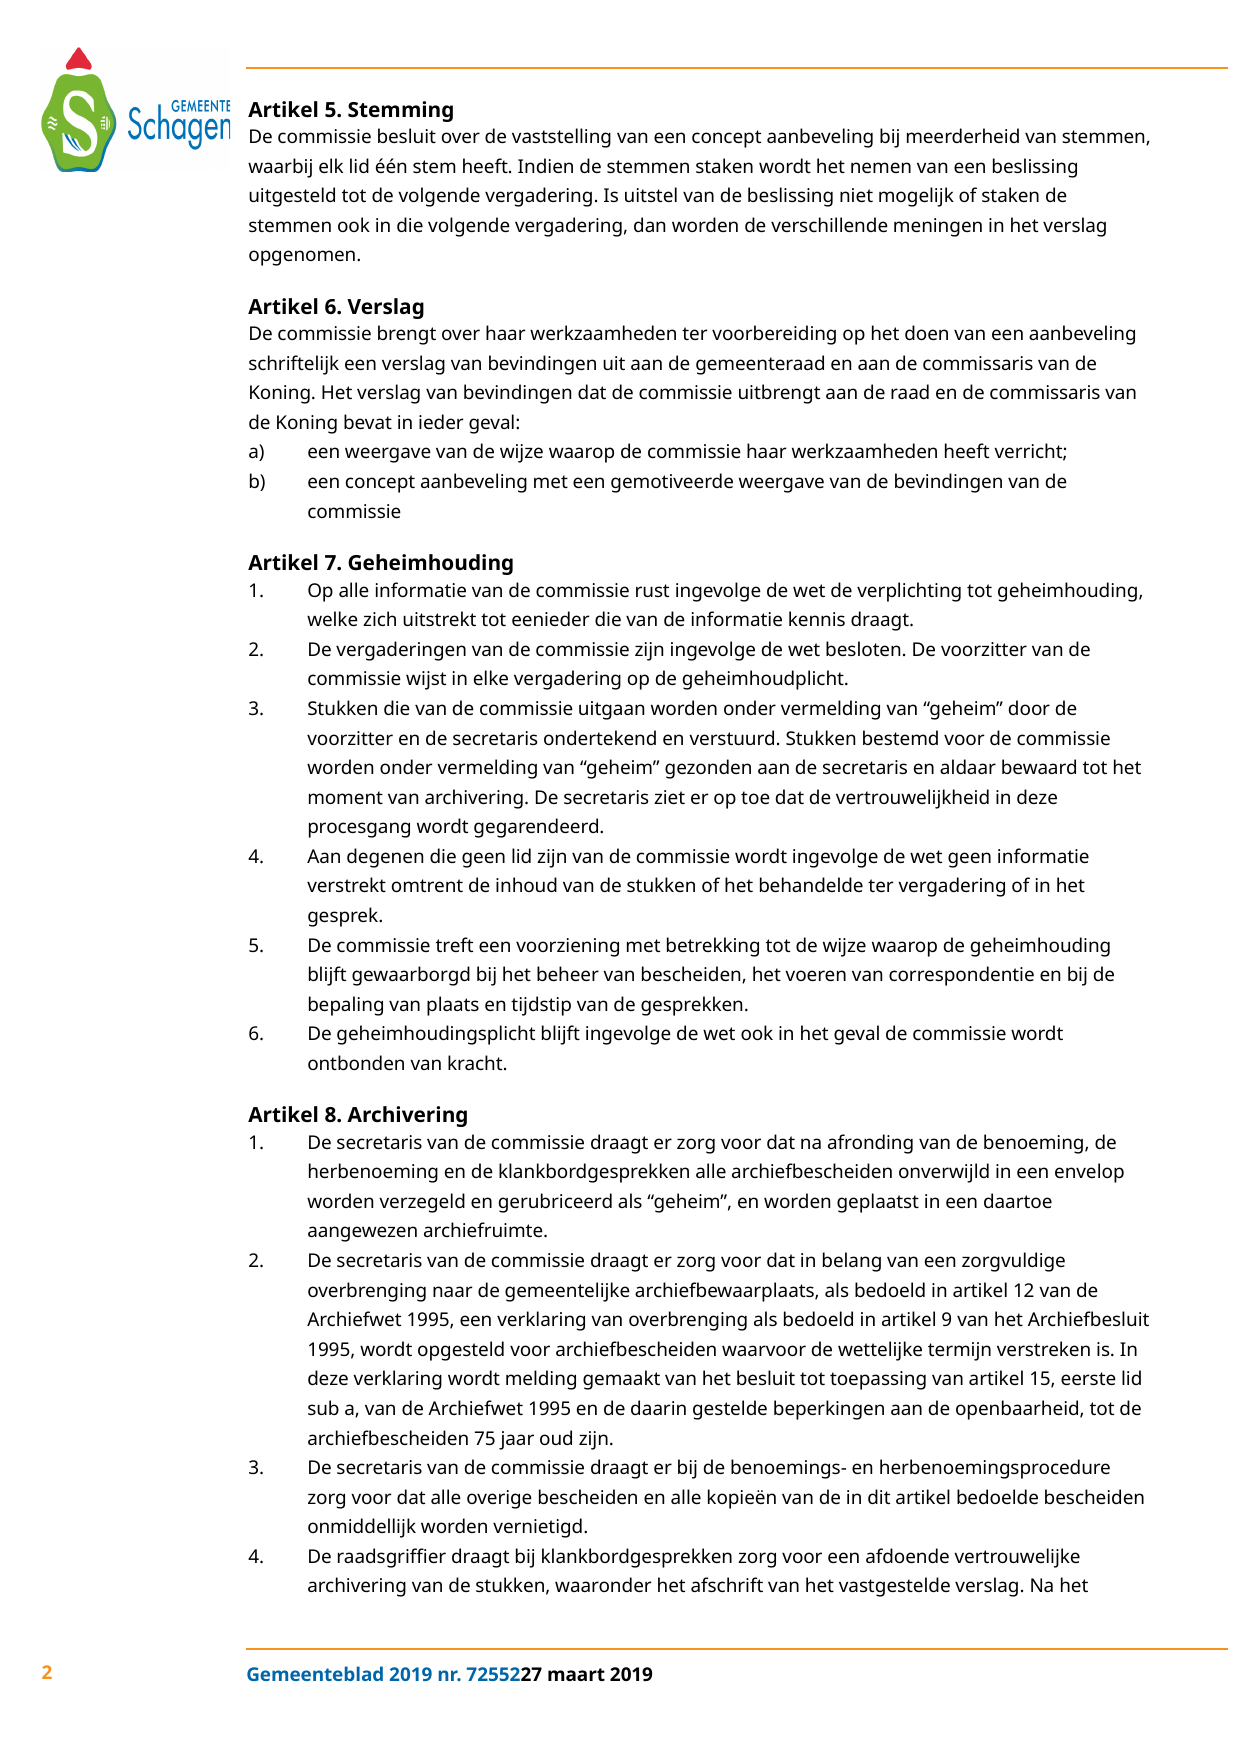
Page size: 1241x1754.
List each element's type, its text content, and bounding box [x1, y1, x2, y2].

list Op alle informatie van de commissie rust ingevolge de wet de verplichting tot geheimhouding, welke zich uitstrekt tot eenieder die van de informatie kennis draagt. [248, 577, 1152, 632]
list een weergave van de wijze waarop de commissie haar werkzaamheden heeft verricht; [248, 439, 1152, 464]
list De raadsgriffier draagt bij klankbordgesprekken zorg voor een afdoende vertrouwelijke archivering van de stukken, waaronder het afschrift van het vastgestelde verslag. Na het [248, 1543, 1152, 1598]
text Artikel 8. Archivering [248, 1101, 1152, 1129]
text De commissie besluit over de vaststelling van een concept aanbeveling bij meerderheid van stemmen, waarbij elk lid één stem heeft. Indien de stemmen staken wordt het nemen van een beslissing uitgesteld tot de volgende vergadering. Is uitstel van de beslissing niet mogelijk of staken de stemmen ook in die volgende vergadering, dan worden de verschillende meningen in het verslag opgenomen. [248, 123, 1152, 267]
list De vergaderingen van de commissie zijn ingevolge de wet besloten. De voorzitter van de commissie wijst in elke vergadering op de geheimhoudplicht. [248, 636, 1152, 691]
text Artikel 7. Geheimhouding [248, 548, 1152, 577]
list Aan degenen die geen lid zijn van de commissie wordt ingevolge de wet geen informatie verstrekt omtrent de inhoud van de stukken of het behandelde ter vergadering of in het gesprek. [248, 843, 1152, 928]
list De secretaris van de commissie draagt er zorg voor dat na afronding van de benoeming, de herbenoeming en de klankbordgesprekken alle archiefbescheiden onverwijld in een envelop worden verzegeld en gerubriceerd als “geheim”, en worden geplaatst in een daartoe aangewezen archiefruimte. [248, 1129, 1152, 1243]
list De commissie treft een voorziening met betrekking tot de wijze waarop de geheimhouding blijft gewaarborgd bij het beheer van bescheiden, het voeren van correspondentie en bij de bepaling van plaats en tijdstip van de gesprekken. [248, 932, 1152, 1017]
list een concept aanbeveling met een gemotiveerde weergave van de bevindingen van de commissie [248, 468, 1152, 524]
list De secretaris van de commissie draagt er bij de benoemings- en herbenoemingsprocedure zorg voor dat alle overige bescheiden en alle kopieën van de in dit artikel bedoelde bescheiden onmiddellijk worden vernietigd. [248, 1454, 1152, 1539]
picture [41, 47, 231, 172]
list De geheimhoudingsplicht blijft ingevolge de wet ook in het geval de commissie wordt ontbonden van kracht. [248, 1021, 1152, 1076]
text Artikel 6. Verslag [248, 292, 1152, 320]
text De commissie brengt over haar werkzaamheden ter voorbereiding op het doen van een aanbeveling schriftelijk een verslag van bevindingen uit aan de gemeenteraad en aan de commissaris van de Koning. Het verslag van bevindingen dat de commissie uitbrengt aan de raad en de commissaris van de Koning bevat in ieder geval: [248, 320, 1152, 435]
text Artikel 5. Stemming [248, 95, 1152, 123]
list De secretaris van de commissie draagt er zorg voor dat in belang van een zorgvuldige overbrenging naar de gemeentelijke archiefbewaarplaats, als bedoeld in artikel 12 van de Archiefwet 1995, een verklaring van overbrenging als bedoeld in artikel 9 van het Archiefbesluit 1995, wordt opgesteld voor archiefbescheiden waarvoor de wettelijke termijn verstreken is. In deze verklaring wordt melding gemaakt van het besluit tot toepassing van artikel 15, eerste lid sub a, van de Archiefwet 1995 en de daarin gestelde beperkingen aan de openbaarheid, tot de archiefbescheiden 75 jaar oud zijn. [248, 1247, 1152, 1451]
list Stukken die van de commissie uitgaan worden onder vermelding van “geheim” door de voorzitter en de secretaris ondertekend en verstuurd. Stukken bestemd voor de commissie worden onder vermelding van “geheim” gezonden aan de secretaris en aldaar bewaard tot het moment van archivering. De secretaris ziet er op toe dat de vertrouwelijkheid in deze procesgang wordt gegarendeerd. [248, 695, 1152, 839]
